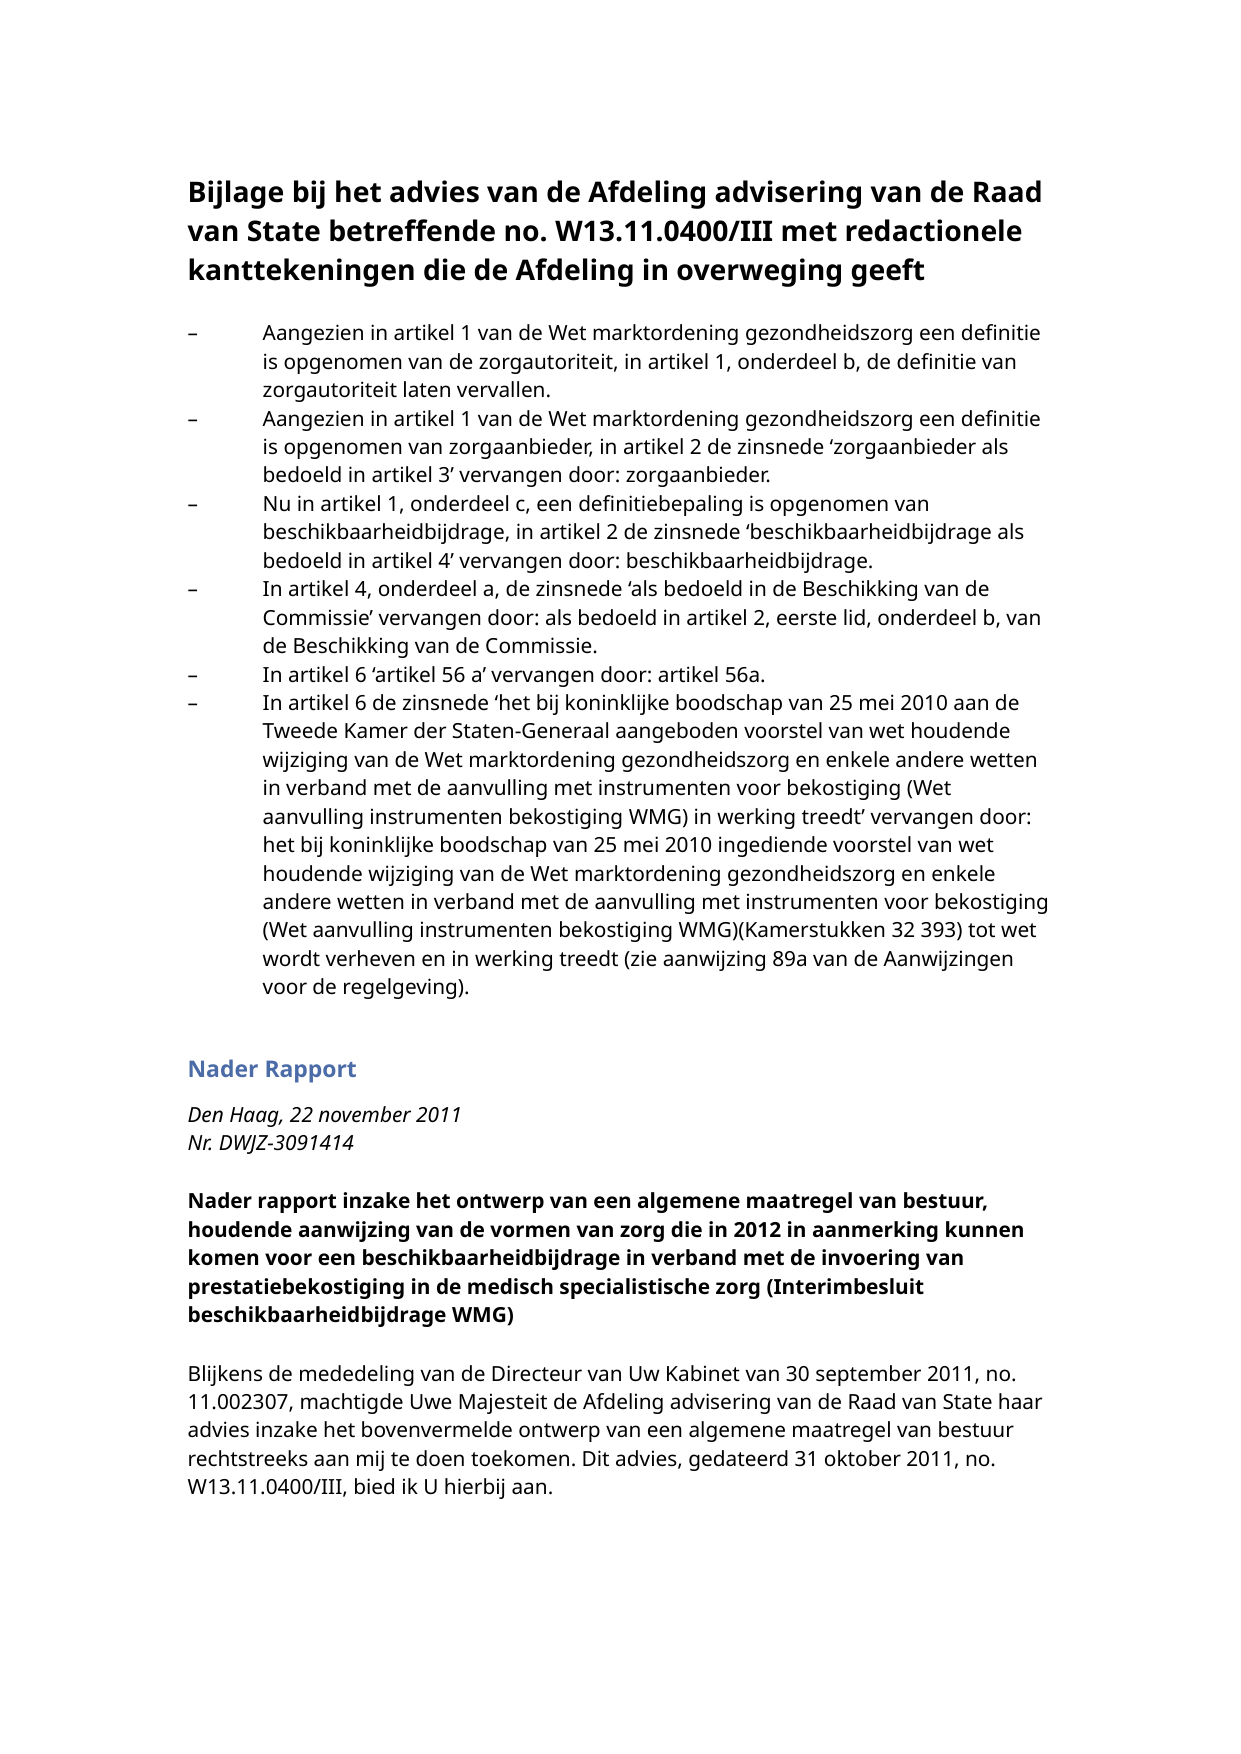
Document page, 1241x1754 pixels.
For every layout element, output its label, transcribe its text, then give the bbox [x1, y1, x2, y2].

list Aangezien in artikel 1 van de Wet marktordening gezondheidszorg een definitie is opgenomen van zorgaanbieder, in artikel 2 de zinsnede ‘zorgaanbieder als bedoeld in artikel 3’ vervangen door: zorgaanbieder. [187, 404, 1053, 489]
subtitle Nader Rapport [187, 1053, 1053, 1085]
list In artikel 4, onderdeel a, de zinsnede ‘als bedoeld in de Beschikking van de Commissie’ vervangen door: als bedoeld in artikel 2, eerste lid, onderdeel b, van de Beschikking van de Commissie. [187, 574, 1053, 660]
list Nu in artikel 1, onderdeel c, een definitiebepaling is opgenomen van beschikbaarheidbijdrage, in artikel 2 de zinsnede ‘beschikbaarheidbijdrage als bedoeld in artikel 4’ vervangen door: beschikbaarheidbijdrage. [187, 489, 1053, 574]
text Nr. DWJZ-3091414 [187, 1128, 1053, 1157]
list In artikel 6 de zinsnede ‘het bij koninklijke boodschap van 25 mei 2010 aan de Tweede Kamer der Staten-Generaal aangeboden voorstel van wet houdende wijziging van de Wet marktordening gezondheidszorg en enkele andere wetten in verband met de aanvulling met instrumenten voor bekostiging (Wet aanvulling instrumenten bekostiging WMG) in werking treedt’ vervangen door: het bij koninklijke boodschap van 25 mei 2010 ingediende voorstel van wet houdende wijziging van de Wet marktordening gezondheidszorg en enkele andere wetten in verband met de aanvulling met instrumenten voor bekostiging (Wet aanvulling instrumenten bekostiging WMG)(Kamerstukken 32 393) tot wet wordt verheven en in werking treedt (zie aanwijzing 89a van de Aanwijzingen voor de regelgeving). [187, 688, 1053, 1001]
subtitle Bijlage bij het advies van de Afdeling advisering van de Raad van State betreffende no. W13.11.0400/III met redactionele kanttekeningen die de Afdeling in overweging geeft [187, 172, 1053, 288]
text Nader rapport inzake het ontwerp van een algemene maatregel van bestuur, houdende aanwijzing van de vormen van zorg die in 2012 in aanmerking kunnen komen voor een beschikbaarheidbijdrage in verband met de invoering van prestatiebekostiging in de medisch specialistische zorg (Interimbesluit beschikbaarheidbijdrage WMG) [187, 1187, 1053, 1329]
list In artikel 6 ‘artikel 56 a’ vervangen door: artikel 56a. [187, 660, 1053, 688]
list Aangezien in artikel 1 van de Wet marktordening gezondheidszorg een definitie is opgenomen van de zorgautoriteit, in artikel 1, onderdeel b, de definitie van zorgautoriteit laten vervallen. [187, 318, 1053, 404]
text Blijkens de mededeling van de Directeur van Uw Kabinet van 30 september 2011, no. 11.002307, machtigde Uwe Majesteit de Afdeling advisering van de Raad van State haar advies inzake het bovenvermelde ontwerp van een algemene maatregel van bestuur rechtstreeks aan mij te doen toekomen. Dit advies, gedateerd 31 oktober 2011, no. W13.11.0400/III, bied ik U hierbij aan. [187, 1359, 1053, 1501]
text Den Haag, 22 november 2011 [187, 1100, 1053, 1128]
